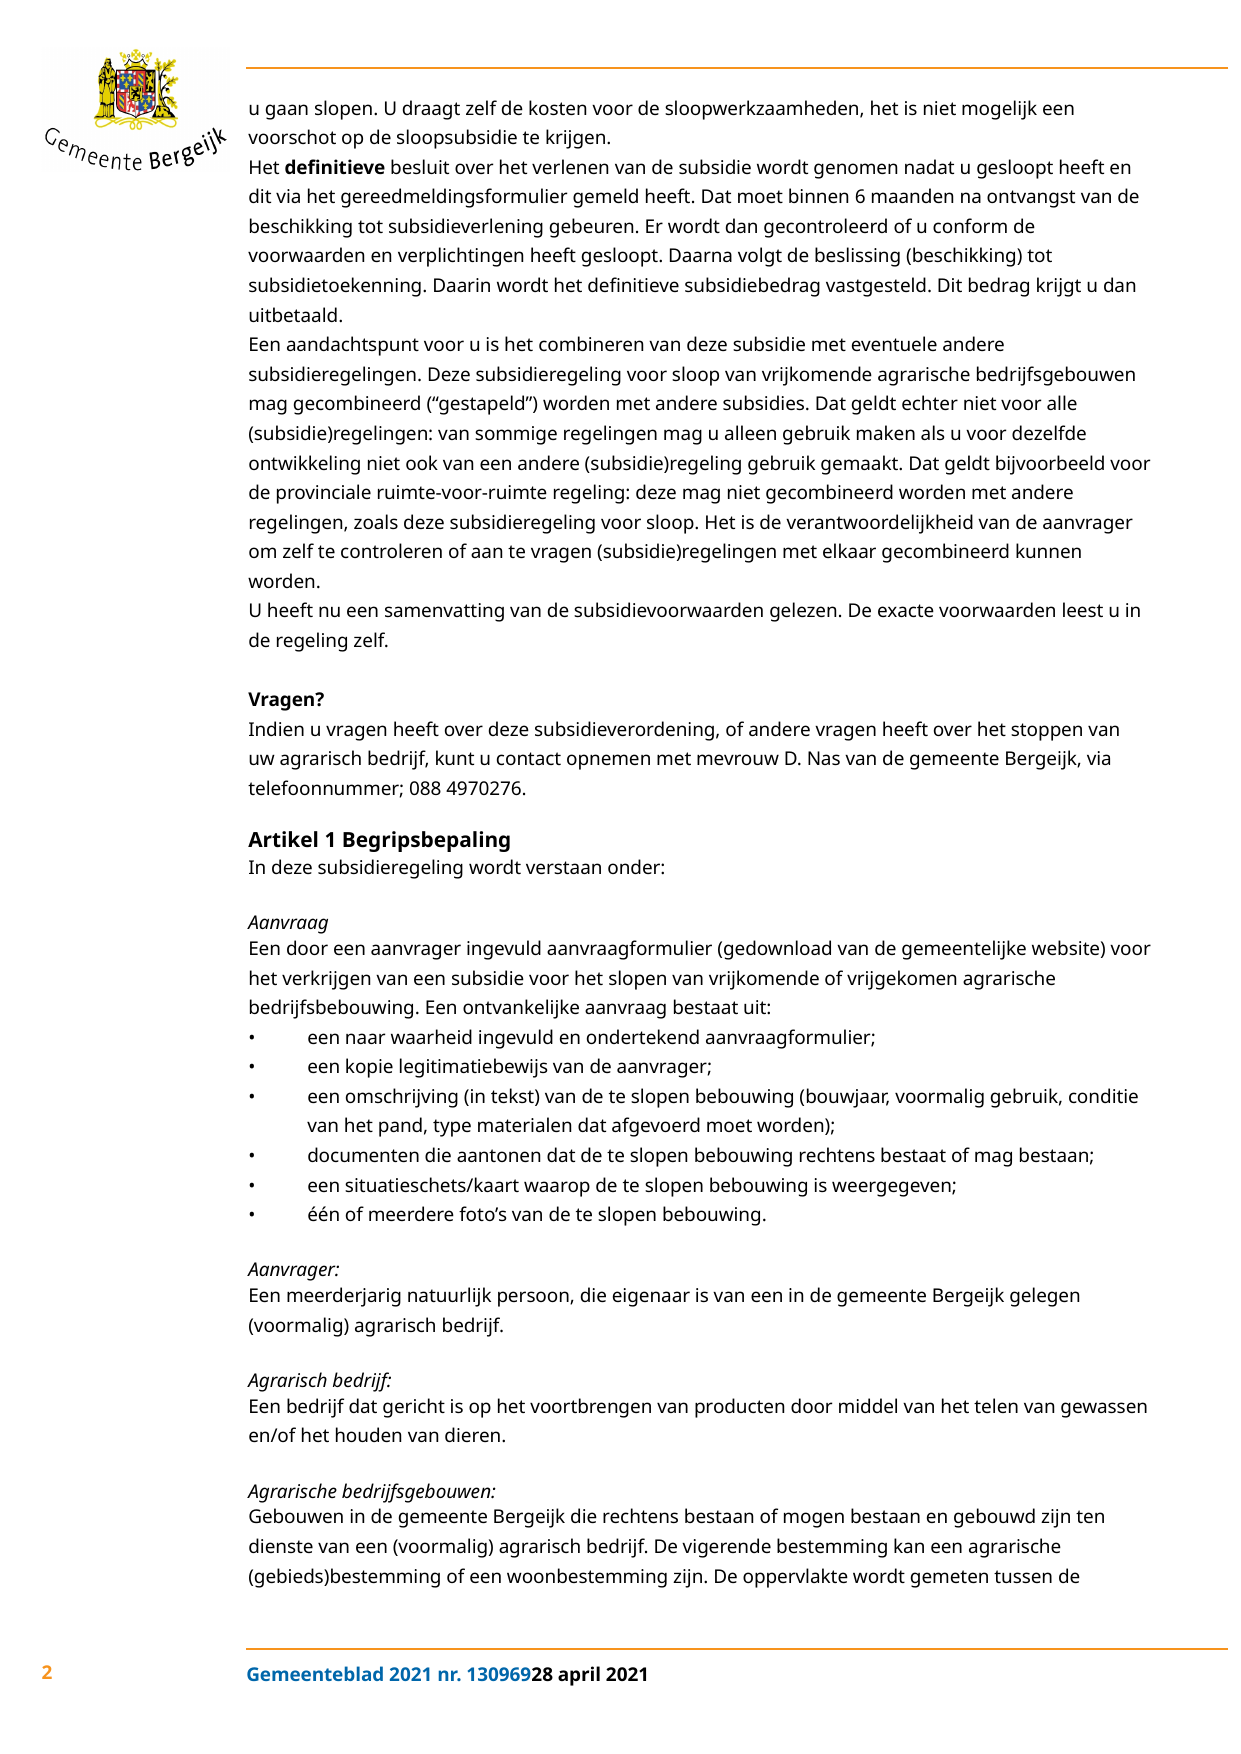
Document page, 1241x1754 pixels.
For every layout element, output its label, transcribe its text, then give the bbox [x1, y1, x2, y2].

text In deze subsidieregeling wordt verstaan onder: [248, 854, 1152, 880]
list documenten die aantonen dat de te slopen bebouwing rechtens bestaat of mag bestaan; [248, 1142, 1152, 1168]
text Indien u vragen heeft over deze subsidieverordening, of andere vragen heeft over het stoppen van uw agrarisch bedrijf, kunt u contact opnemen met mevrouw D. Nas van de gemeente Bergeijk, via telefoonnummer; 088 4970276. [248, 716, 1152, 801]
list een omschrijving (in tekst) van de te slopen bebouwing (bouwjaar, voormalig gebruik, conditie van het pand, type materialen dat afgevoerd moet worden); [248, 1083, 1152, 1138]
text Aanvraag [248, 909, 1152, 935]
list een situatieschets/kaart waarop de te slopen bebouwing is weergegeven; [248, 1172, 1152, 1197]
text Aanvrager: [248, 1257, 1152, 1282]
text Een bedrijf dat gericht is op het voortbrengen van producten door middel van het telen van gewassen en/of het houden van dieren. [248, 1393, 1152, 1448]
text U heeft nu een samenvatting van de subsidievoorwaarden gelezen. De exacte voorwaarden leest u in de regeling zelf. [248, 598, 1152, 653]
list een kopie legitimatiebewijs van de aanvrager; [248, 1053, 1152, 1079]
text Agrarische bedrijfsgebouwen: [248, 1478, 1152, 1504]
text Gebouwen in de gemeente Bergeijk die rechtens bestaan of mogen bestaan en gebouwd zijn ten dienste van een (voormalig) agrarisch bedrijf. De vigerende bestemming kan een agrarische (gebieds)bestemming of een woonbestemming zijn. De oppervlakte wordt gemeten tussen de [248, 1504, 1152, 1588]
text Artikel 1 Begripsbepaling [248, 826, 1152, 854]
text Het definitieve besluit over het verlenen van de subsidie wordt genomen nadat u gesloopt heeft en dit via het gereedmeldingsformulier gemeld heeft. Dat moet binnen 6 maanden na ontvangst van de beschikking tot subsidieverlening gebeuren. Er wordt dan gecontroleerd of u conform de voorwaarden en verplichtingen heeft gesloopt. Daarna volgt de beslissing (beschikking) tot subsidietoekenning. Daarin wordt het definitieve subsidiebedrag vastgesteld. Dit bedrag krijgt u dan uitbetaald. [248, 154, 1152, 328]
text Een door een aanvrager ingevuld aanvraagformulier (gedownload van de gemeentelijke website) voor het verkrijgen van een subsidie voor het slopen van vrijkomende of vrijgekomen agrarische bedrijfsbebouwing. Een ontvankelijke aanvraag bestaat uit: [248, 935, 1152, 1020]
text Agrarisch bedrijf: [248, 1367, 1152, 1393]
text u gaan slopen. U draagt zelf de kosten voor de sloopwerkzaamheden, het is niet mogelijk een voorschot op de sloopsubsidie te krijgen. [248, 95, 1152, 150]
text Een aandachtspunt voor u is het combineren van deze subsidie met eventuele andere subsidieregelingen. Deze subsidieregeling voor sloop van vrijkomende agrarische bedrijfsgebouwen mag gecombineerd (“gestapeld”) worden met andere subsidies. Dat geldt echter niet voor alle (subsidie)regelingen: van sommige regelingen mag u alleen gebruik maken als u voor dezelfde ontwikkeling niet ook van een andere (subsidie)regeling gebruik gemaakt. Dat geldt bijvoorbeeld voor de provinciale ruimte-voor-ruimte regeling: deze mag niet gecombineerd worden met andere regelingen, zoals deze subsidieregeling voor sloop. Het is de verantwoordelijkheid van de aanvrager om zelf te controleren of aan te vragen (subsidie)regelingen met elkaar gecombineerd kunnen worden. [248, 331, 1152, 594]
text Een meerderjarig natuurlijk persoon, die eigenaar is van een in de gemeente Bergeijk gelegen (voormalig) agrarisch bedrijf. [248, 1282, 1152, 1338]
picture [41, 47, 231, 172]
list één of meerdere foto’s van de te slopen bebouwing. [248, 1201, 1152, 1227]
text Vragen? [248, 686, 1152, 712]
list een naar waarheid ingevuld en ondertekend aanvraagformulier; [248, 1024, 1152, 1049]
